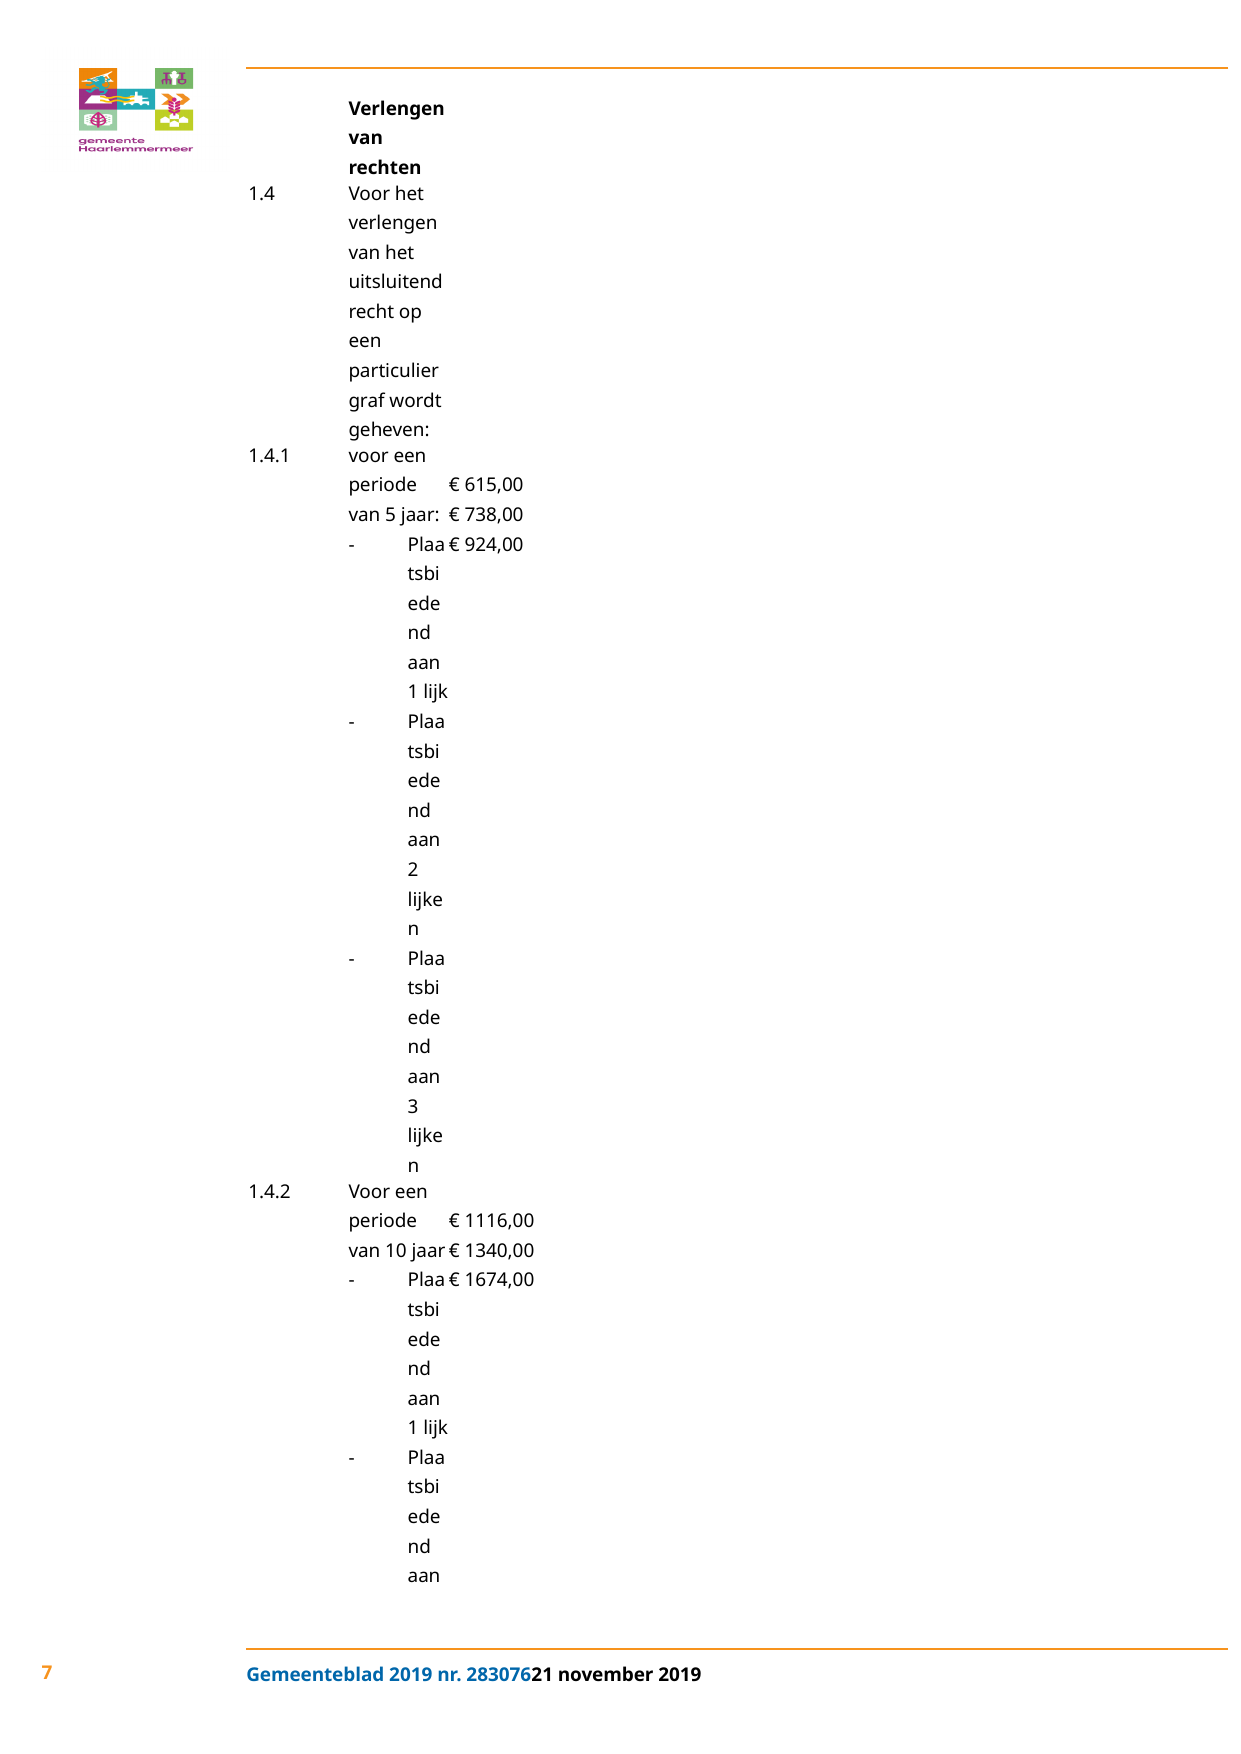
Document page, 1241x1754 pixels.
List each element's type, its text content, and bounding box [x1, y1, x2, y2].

table_cell 1.4 [248, 180, 348, 442]
table_cell [449, 95, 549, 180]
picture [41, 47, 231, 172]
table_cell Voor een periode van 10 jaar Plaatsbiedend aan 1 lijk Plaatsbiedend aan [348, 1178, 449, 1588]
table_cell voor een periode van 5 jaar: Plaatsbiedend aan 1 lijk Plaatsbiedend aan 2 lijken Plaatsbiedend aan 3 lijken [348, 442, 449, 1178]
table_cell Voor het verlengen van het uitsluitend recht op een particulier graf wordt geheven: [348, 180, 449, 442]
table_cell [449, 180, 549, 442]
table_cell 1.4.1 [248, 442, 348, 1178]
table_cell € 1116,00 € 1340,00 € 1674,00 [449, 1178, 549, 1588]
table_cell € 615,00 € 738,00 € 924,00 [449, 442, 549, 1178]
table_cell [248, 95, 348, 180]
table_cell Verlengen van rechten [348, 95, 449, 180]
table_cell 1.4.2 [248, 1178, 348, 1588]
